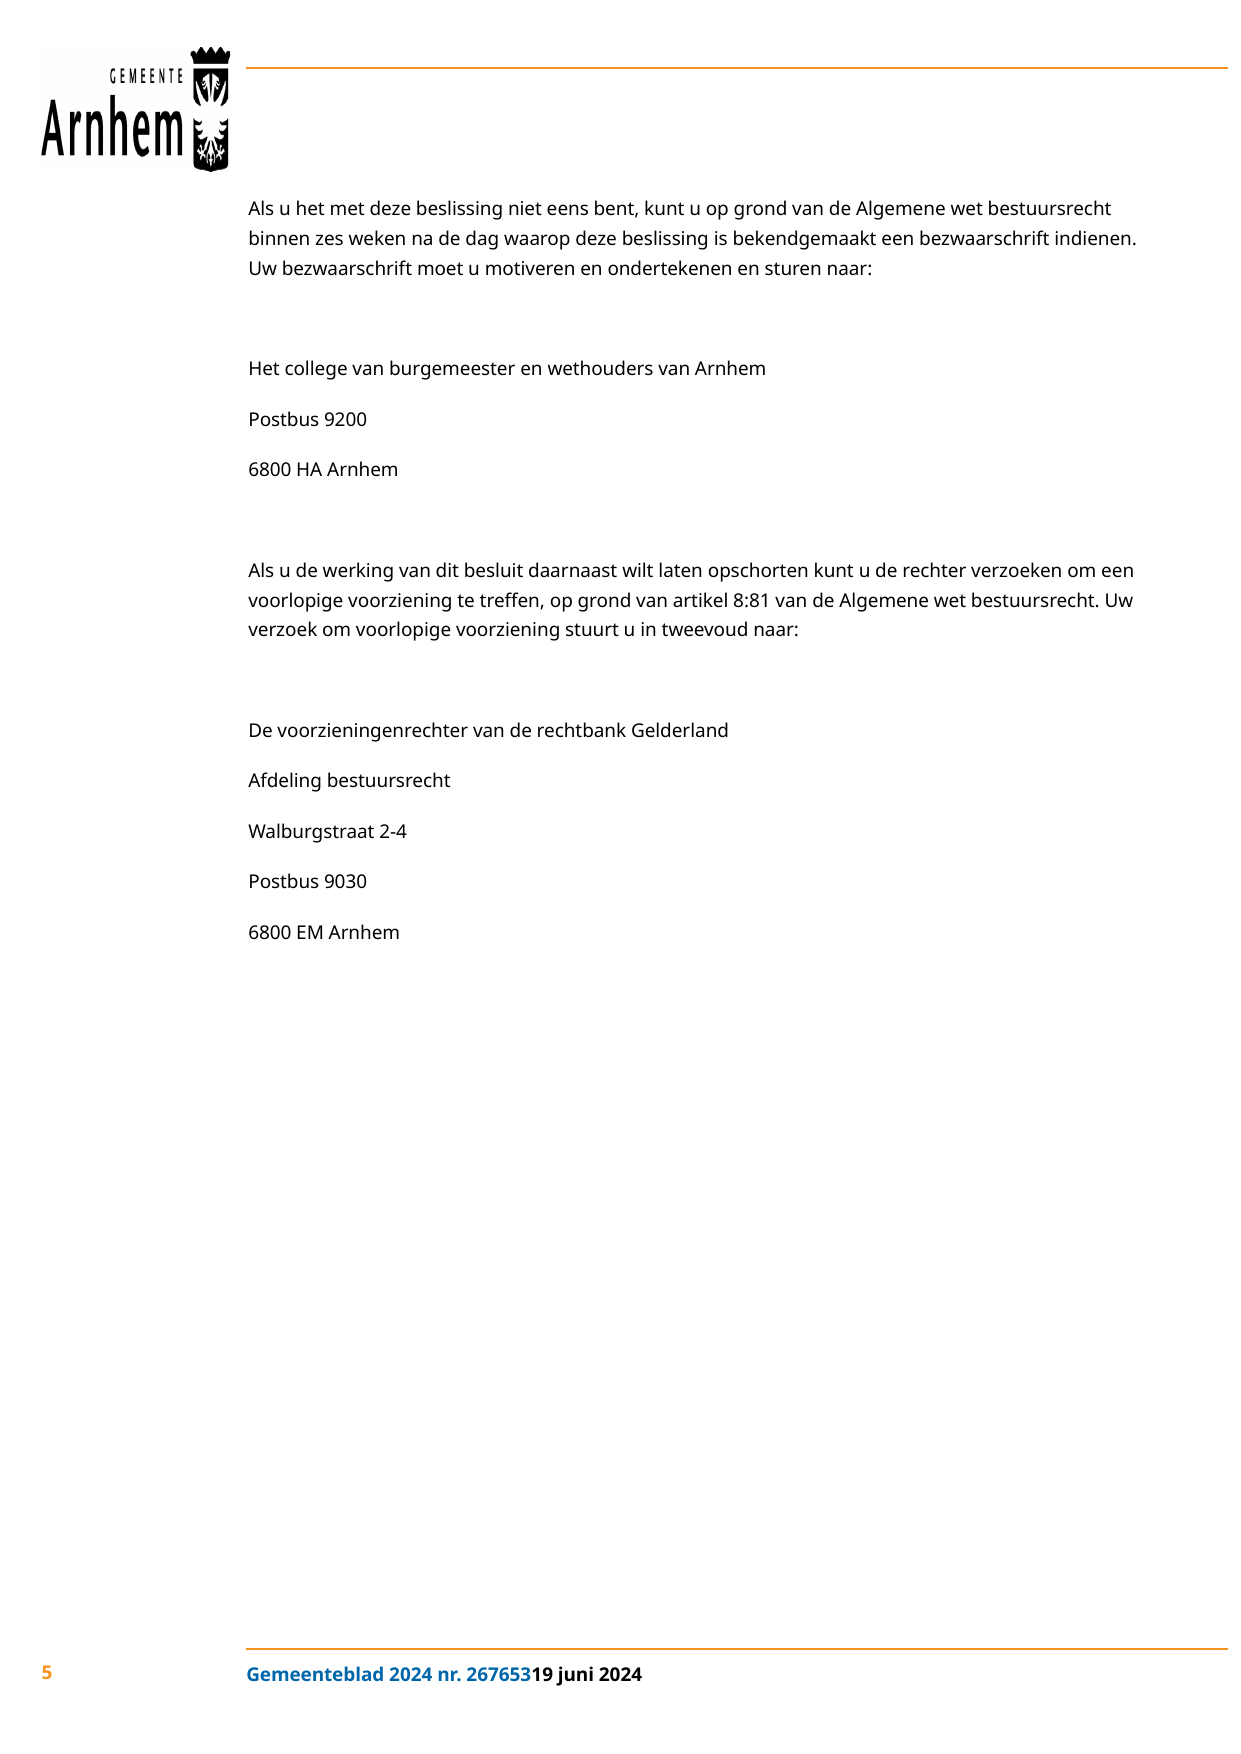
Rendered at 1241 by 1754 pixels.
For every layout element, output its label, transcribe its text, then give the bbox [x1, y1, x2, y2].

text Als u de werking van dit besluit daarnaast wilt laten opschorten kunt u de rechter verzoeken om een voorlopige voorziening te treffen, op grond van artikel 8:81 van de Algemene wet bestuursrecht. Uw verzoek om voorlopige voorziening stuurt u in tweevoud naar: [248, 557, 1152, 642]
text Postbus 9200 [248, 406, 1152, 432]
text Postbus 9030 [248, 868, 1152, 894]
text 6800 HA Arnhem [248, 456, 1152, 482]
text De voorzieningenrechter van de rechtbank Gelderland [248, 717, 1152, 743]
text Als u het met deze beslissing niet eens bent, kunt u op grond van de Algemene wet bestuursrecht binnen zes weken na de dag waarop deze beslissing is bekendgemaakt een bezwaarschrift indienen. Uw bezwaarschrift moet u motiveren en ondertekenen en sturen naar: [248, 196, 1152, 281]
text Afdeling bestuursrecht [248, 768, 1152, 793]
text Walburgstraat 2-4 [248, 818, 1152, 844]
text 6800 EM Arnhem [248, 919, 1152, 945]
text Het college van burgemeester en wethouders van Arnhem [248, 356, 1152, 381]
picture [41, 47, 231, 172]
